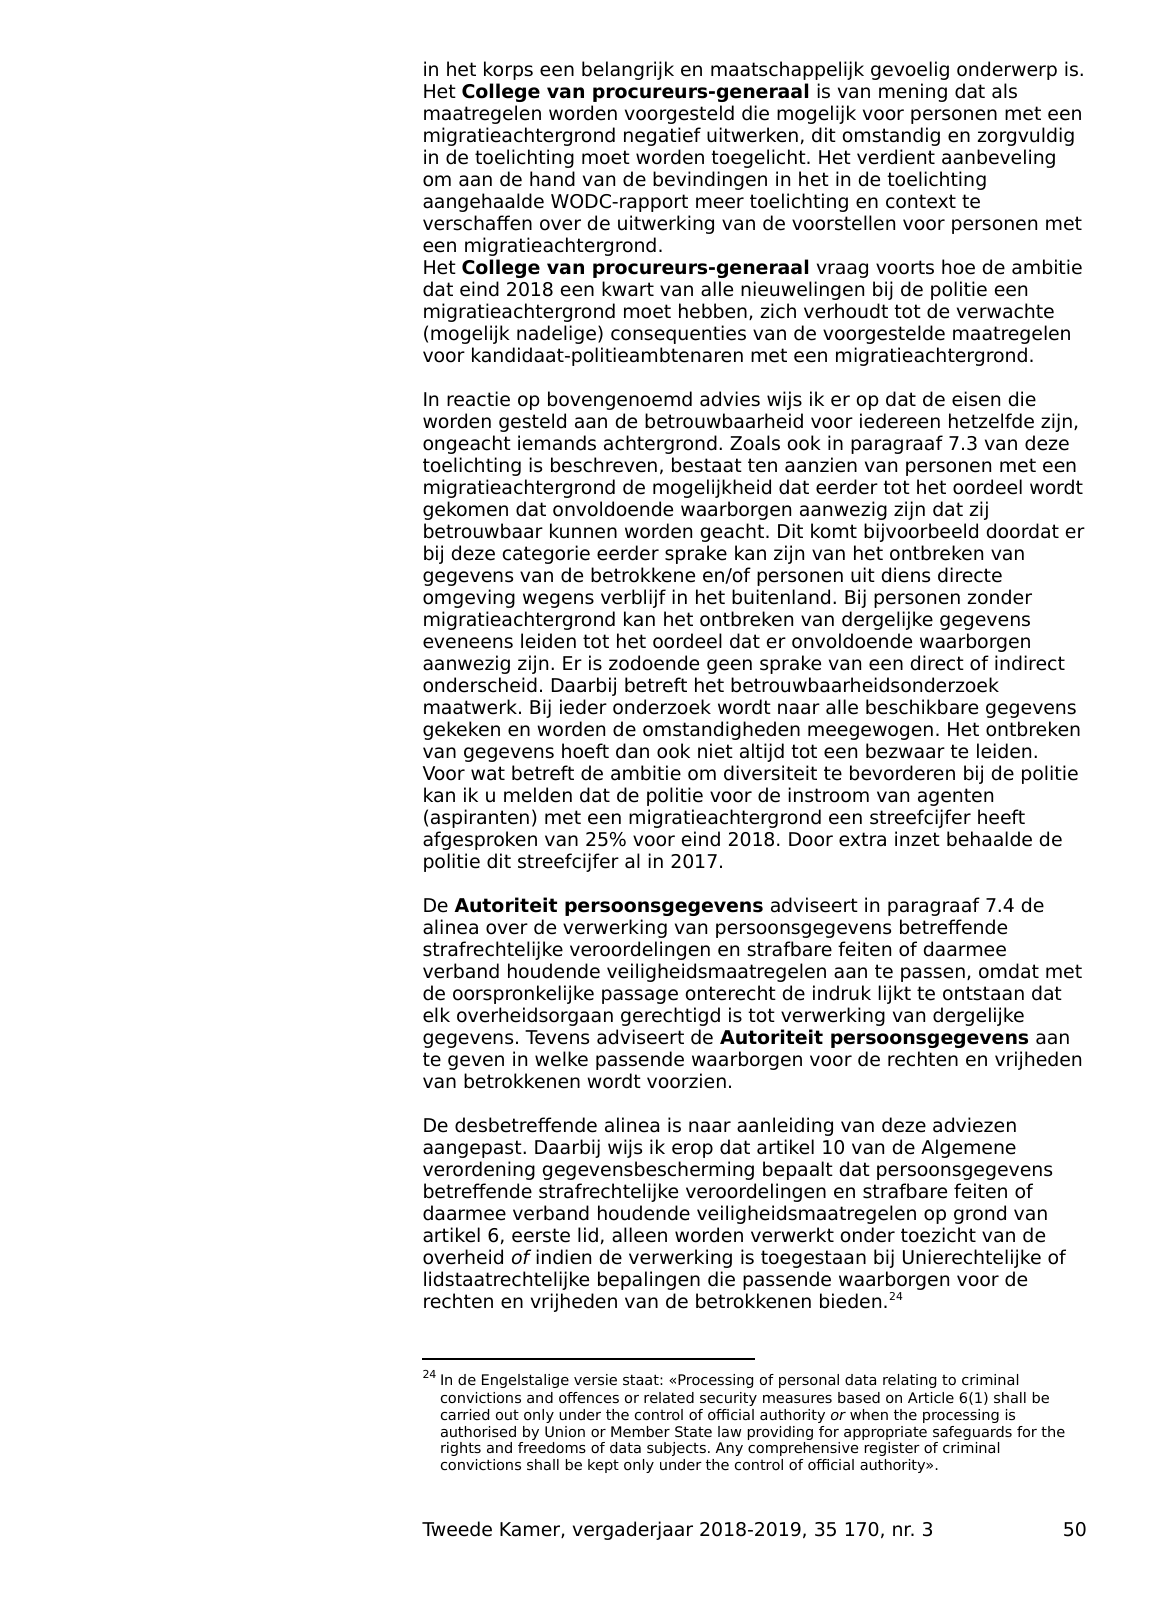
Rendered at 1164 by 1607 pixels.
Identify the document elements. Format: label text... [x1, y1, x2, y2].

text De Autoriteit persoonsgegevens adviseert in paragraaf 7.4 de alinea over de verwerking van persoonsgegevens betreffende strafrechtelijke veroordelingen en strafbare feiten of daarmee verband houdende veiligheidsmaatregelen aan te passen, omdat met de oorspronkelijke passage onterecht de indruk lijkt te ontstaan dat elk overheidsorgaan gerechtigd is tot verwerking van dergelijke gegevens. Tevens adviseert de Autoriteit persoonsgegevens aan te geven in welke passende waarborgen voor de rechten en vrijheden van betrokkenen wordt voorzien. [422, 895, 1087, 1092]
text De desbetreffende alinea is naar aanleiding van deze adviezen aangepast. Daarbij wijs ik erop dat artikel 10 van de Algemene verordening gegevensbescherming bepaalt dat persoonsgegevens betreffende strafrechtelijke veroordelingen en strafbare feiten of daarmee verband houdende veiligheidsmaatregelen op grond van artikel 6, eerste lid, alleen worden verwerkt onder toezicht van de overheid of indien de verwerking is toegestaan bij Unierechtelijke of lidstaatrechtelijke bepalingen die passende waarborgen voor de rechten en vrijheden van de betrokkenen bieden. [422, 1115, 1087, 1312]
text Het College van procureurs-generaal vraag voorts hoe de ambitie dat eind 2018 een kwart van alle nieuwelingen bij de politie een migratieachtergrond moet hebben, zich verhoudt tot de verwachte (mogelijk nadelige) consequenties van de voorgestelde maatregelen voor kandidaat-politieambtenaren met een migratieachtergrond. [422, 257, 1087, 367]
text In de Engelstalige versie staat: «Processing of personal data relating to criminal convictions and offences or related security measures based on Article 6(1) shall be carried out only under the control of official authority or when the processing is authorised by Union or Member State law providing for appropriate safeguards for the rights and freedoms of data subjects. Any comprehensive register of criminal convictions shall be kept only under the control of official authority». [422, 1368, 1087, 1474]
text Voor wat betreft de ambitie om diversiteit te bevorderen bij de politie kan ik u melden dat de politie voor de instroom van agenten (aspiranten) met een migratieachtergrond een streefcijfer heeft afgesproken van 25% voor eind 2018. Door extra inzet behaalde de politie dit streefcijfer al in 2017. [422, 763, 1087, 872]
text in het korps een belangrijk en maatschappelijk gevoelig onderwerp is. Het College van procureurs-generaal is van mening dat als maatregelen worden voorgesteld die mogelijk voor personen met een migratieachtergrond negatief uitwerken, dit omstandig en zorgvuldig in de toelichting moet worden toegelicht. Het verdient aanbeveling om aan de hand van de bevindingen in het in de toelichting aangehaalde WODC-rapport meer toelichting en context te verschaffen over de uitwerking van de voorstellen voor personen met een migratieachtergrond. [422, 59, 1087, 257]
text In reactie op bovengenoemd advies wijs ik er op dat de eisen die worden gesteld aan de betrouwbaarheid voor iedereen hetzelfde zijn, ongeacht iemands achtergrond. Zoals ook in paragraaf 7.3 van deze toelichting is beschreven, bestaat ten aanzien van personen met een migratieachtergrond de mogelijkheid dat eerder tot het oordeel wordt gekomen dat onvoldoende waarborgen aanwezig zijn dat zij betrouwbaar kunnen worden geacht. Dit komt bijvoorbeeld doordat er bij deze categorie eerder sprake kan zijn van het ontbreken van gegevens van de betrokkene en/of personen uit diens directe omgeving wegens verblijf in het buitenland. Bij personen zonder migratieachtergrond kan het ontbreken van dergelijke gegevens eveneens leiden tot het oordeel dat er onvoldoende waarborgen aanwezig zijn. Er is zodoende geen sprake van een direct of indirect onderscheid. Daarbij betreft het betrouwbaarheidsonderzoek maatwerk. Bij ieder onderzoek wordt naar alle beschikbare gegevens gekeken en worden de omstandigheden meegewogen. Het ontbreken van gegevens hoeft dan ook niet altijd tot een bezwaar te leiden. [422, 389, 1087, 763]
